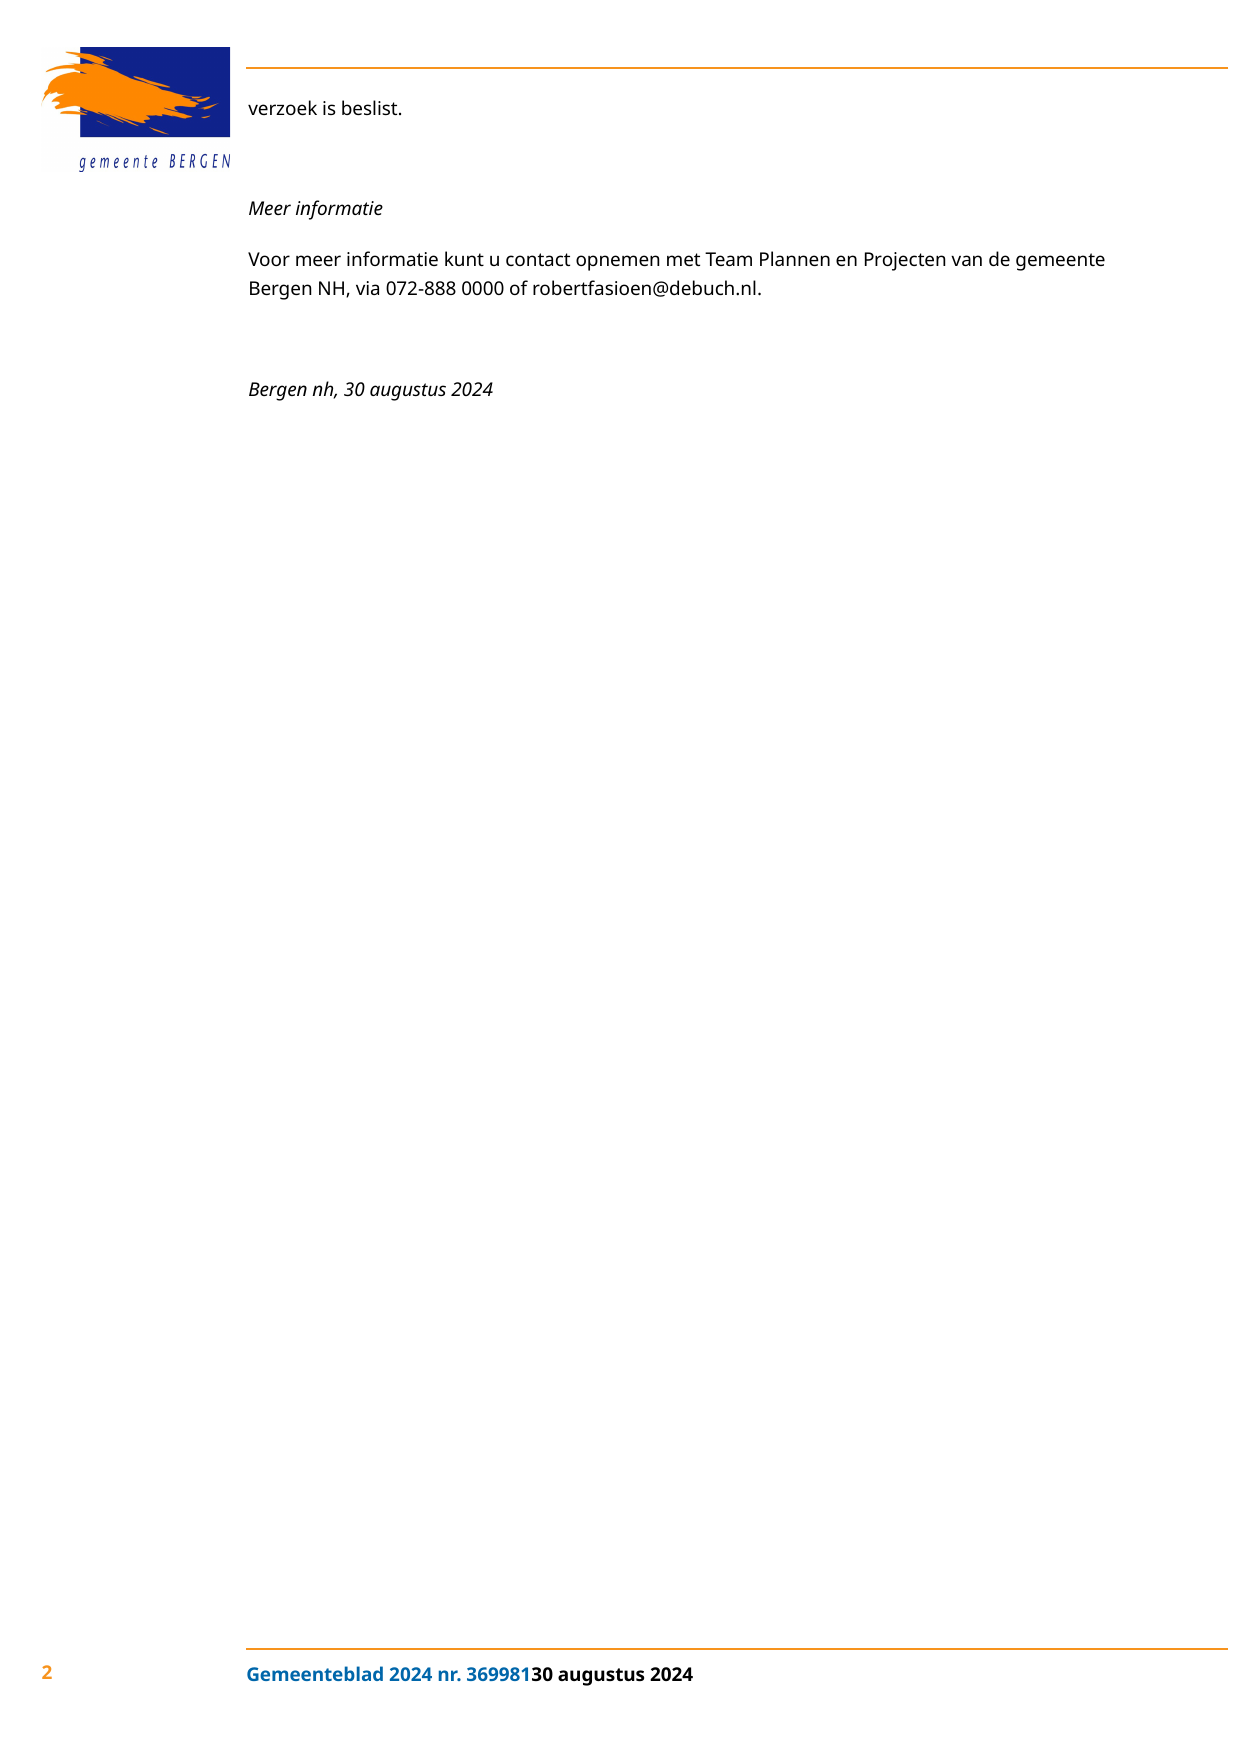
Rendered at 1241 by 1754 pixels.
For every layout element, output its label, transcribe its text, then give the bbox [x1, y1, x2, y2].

text verzoek is beslist. [248, 95, 1152, 121]
picture [41, 47, 231, 172]
text Bergen nh, 30 augustus 2024 [248, 376, 1152, 402]
text Meer informatie [248, 196, 1152, 221]
text Voor meer informatie kunt u contact opnemen met Team Plannen en Projecten van de gemeente Bergen NH, via 072-888 0000 of robertfasioen@debuch.nl. [248, 246, 1152, 301]
